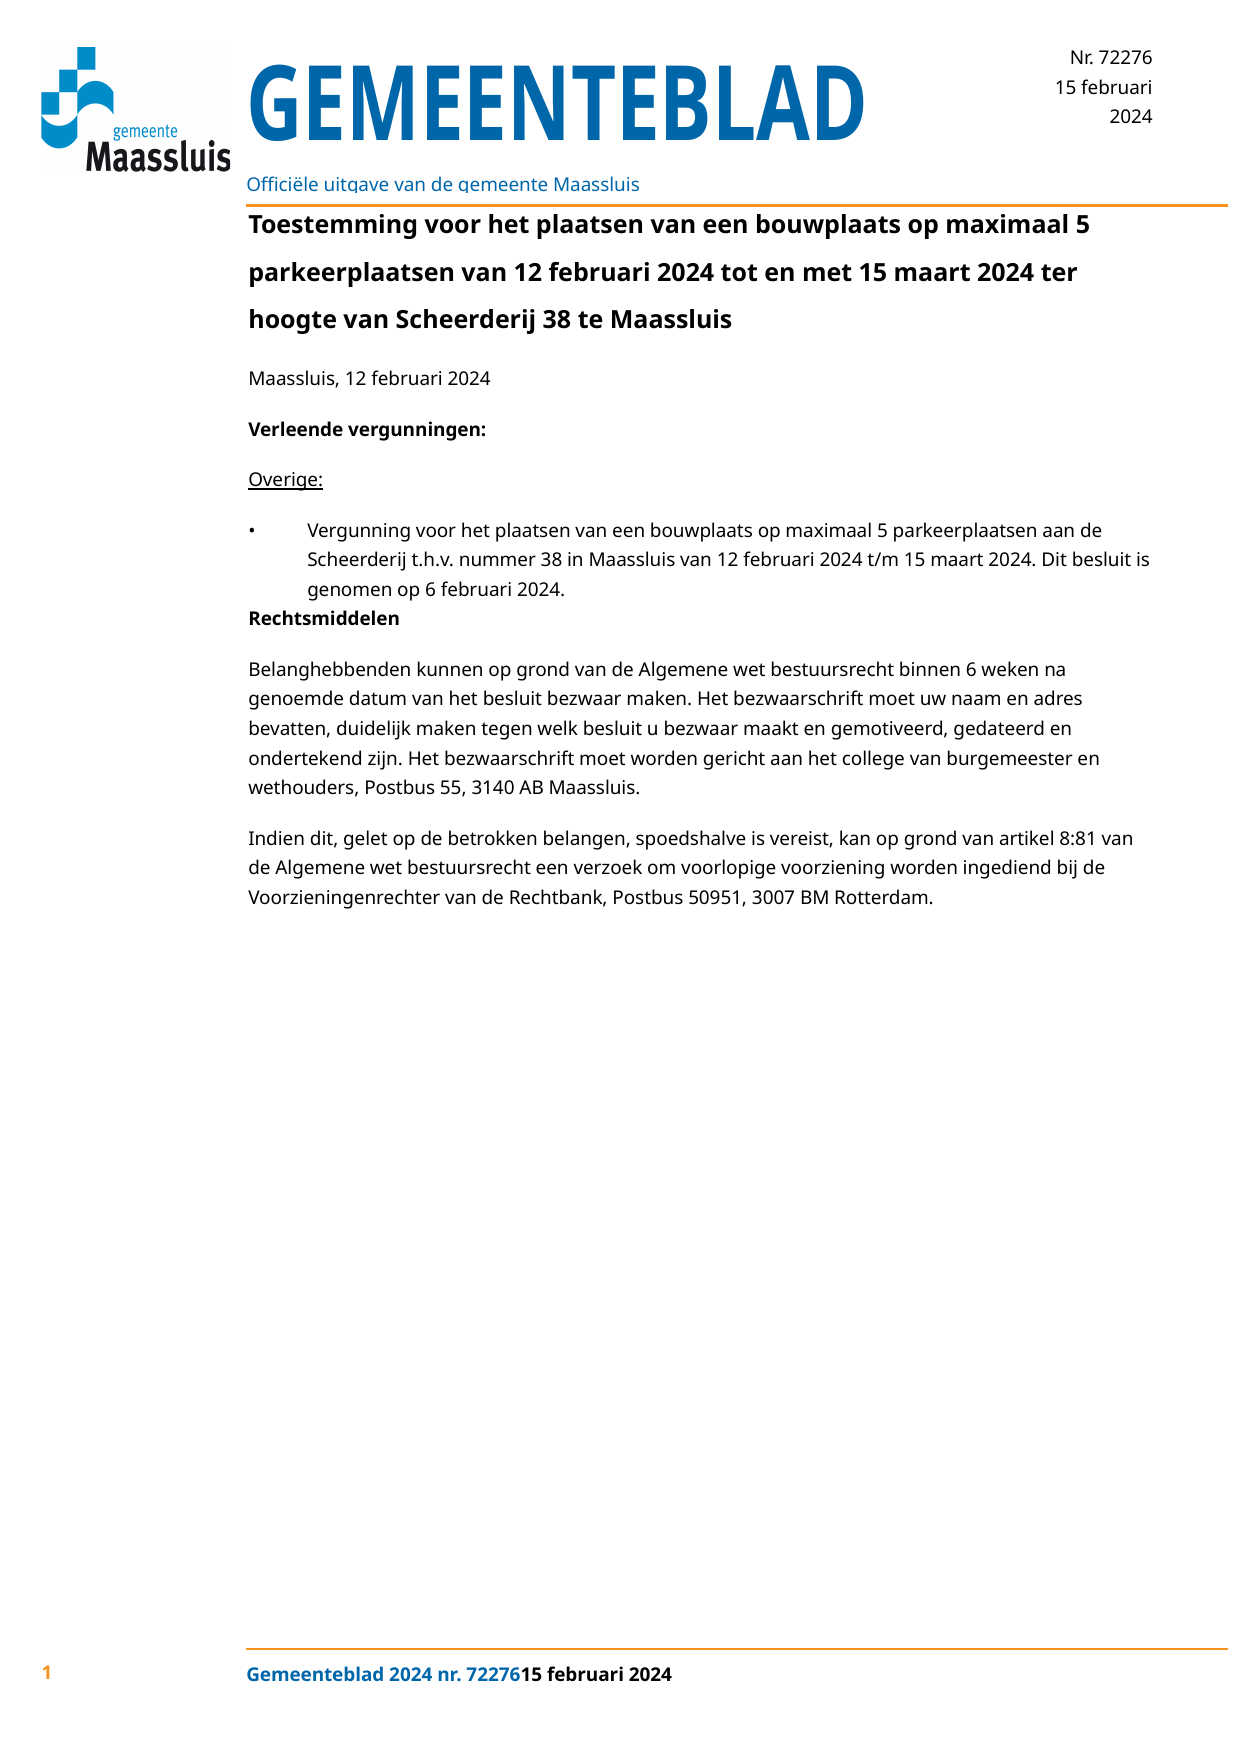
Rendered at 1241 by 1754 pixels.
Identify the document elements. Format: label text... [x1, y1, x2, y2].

text Overige: [248, 466, 1152, 492]
text Maassluis, 12 februari 2024 [248, 366, 1152, 391]
text Rechtsmiddelen [248, 606, 1152, 631]
picture [41, 47, 77, 92]
picture [41, 47, 231, 172]
text Belanghebbenden kunnen op grond van de Algemene wet bestuursrecht binnen 6 weken na genoemde datum van het besluit bezwaar maken. Het bezwaarschrift moet uw naam en adres bevatten, duidelijk maken tegen welk besluit u bezwaar maakt en gemotiveerd, gedateerd en ondertekend zijn. Het bezwaarschrift moet worden gericht aan het college van burgemeester en wethouders, Postbus 55, 3140 AB Maassluis. [248, 656, 1152, 800]
text Toestemming voor het plaatsen van een bouwplaats op maximaal 5 parkeerplaatsen van 12 februari 2024 tot en met 15 maart 2024 ter hoogte van Scheerderij 38 te Maassluis [248, 207, 1152, 336]
list Vergunning voor het plaatsen van een bouwplaats op maximaal 5 parkeerplaatsen aan de Scheerderij t.h.v. nummer 38 in Maassluis van 12 februari 2024 t/m 15 maart 2024. Dit besluit is genomen op 6 februari 2024. [248, 517, 1152, 602]
text Verleende vergunningen: [248, 416, 1152, 442]
text Indien dit, gelet op de betrokken belangen, spoedshalve is vereist, kan op grond van artikel 8:81 van de Algemene wet bestuursrecht een verzoek om voorlopige voorziening worden ingediend bij de Voorzieningenrechter van de Rechtbank, Postbus 50951, 3007 BM Rotterdam. [248, 825, 1152, 909]
